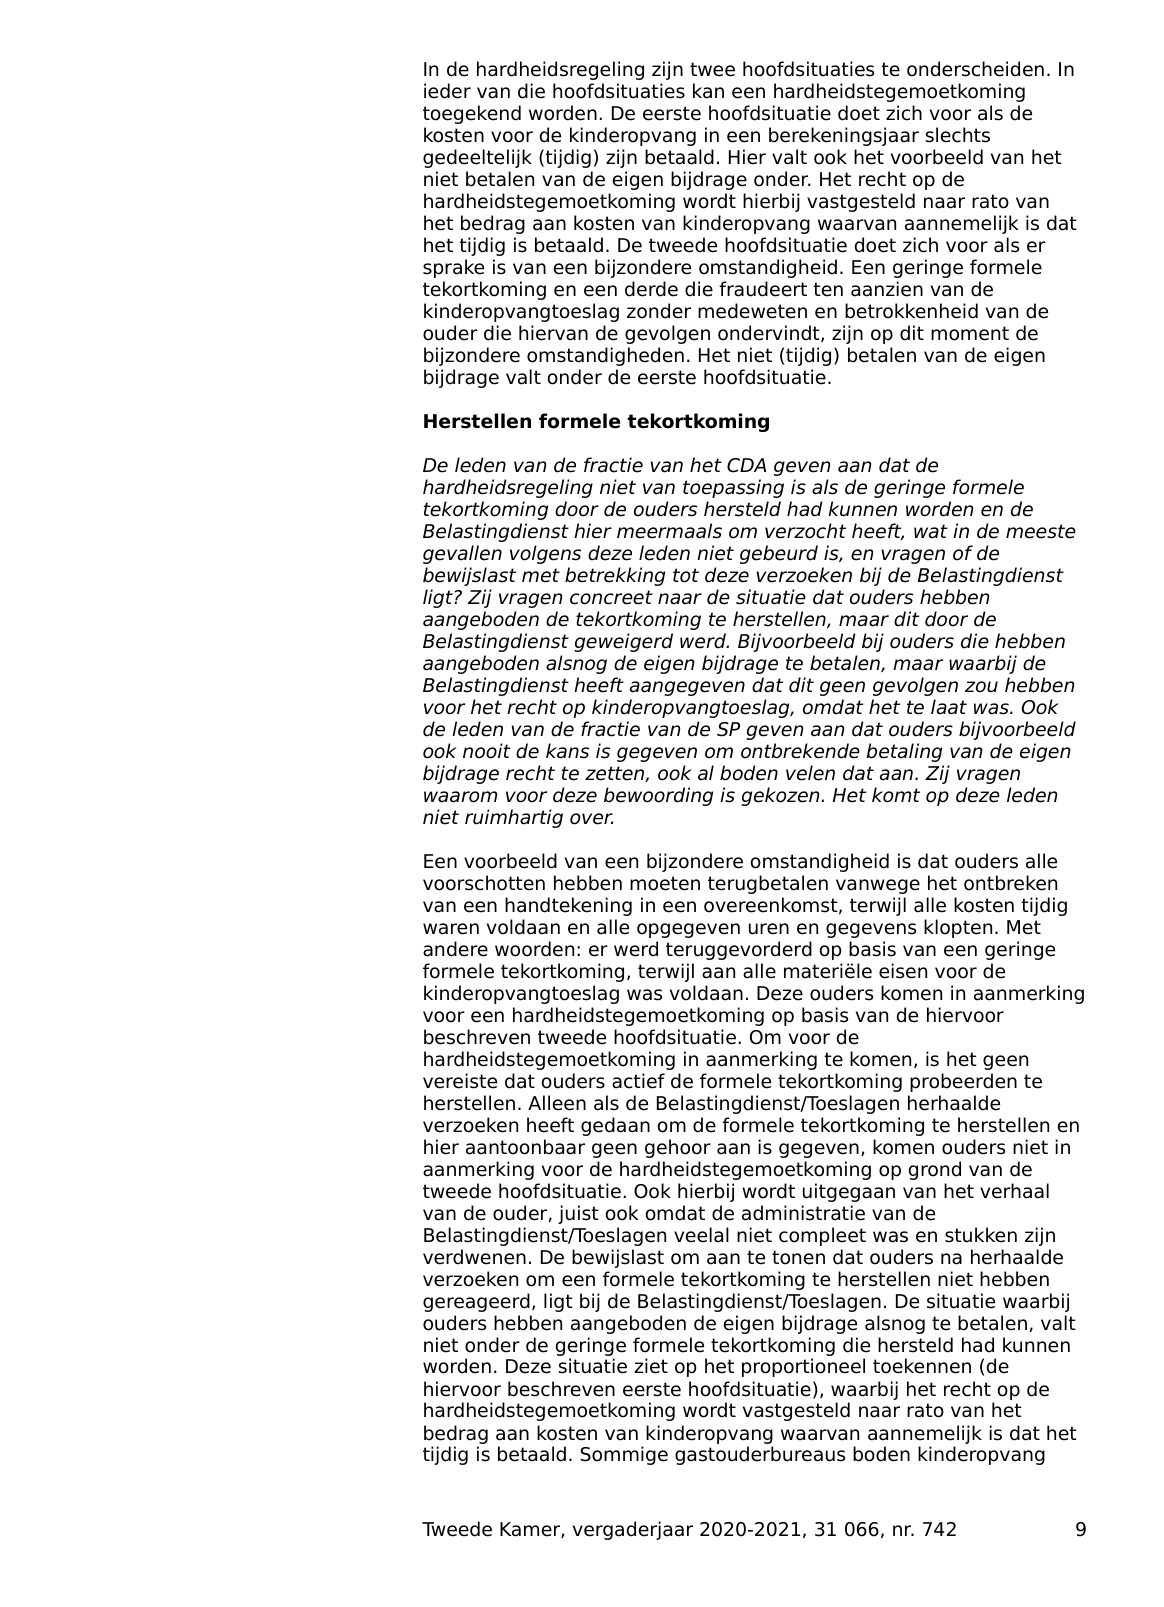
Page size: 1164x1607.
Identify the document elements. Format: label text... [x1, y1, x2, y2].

subtitle Herstellen formele tekortkoming [422, 411, 1087, 433]
text In de hardheidsregeling zijn twee hoofdsituaties te onderscheiden. In ieder van die hoofdsituaties kan een hardheidstegemoetkoming toegekend worden. De eerste hoofdsituatie doet zich voor als de kosten voor de kinderopvang in een berekeningsjaar slechts gedeeltelijk (tijdig) zijn betaald. Hier valt ook het voorbeeld van het niet betalen van de eigen bijdrage onder. Het recht op de hardheidstegemoetkoming wordt hierbij vastgesteld naar rato van het bedrag aan kosten van kinderopvang waarvan aannemelijk is dat het tijdig is betaald. De tweede hoofdsituatie doet zich voor als er sprake is van een bijzondere omstandigheid. Een geringe formele tekortkoming en een derde die fraudeert ten aanzien van de kinderopvangtoeslag zonder medeweten en betrokkenheid van de ouder die hiervan de gevolgen ondervindt, zijn op dit moment de bijzondere omstandigheden. Het niet (tijdig) betalen van de eigen bijdrage valt onder de eerste hoofdsituatie. [422, 59, 1087, 389]
text Een voorbeeld van een bijzondere omstandigheid is dat ouders alle voorschotten hebben moeten terugbetalen vanwege het ontbreken van een handtekening in een overeenkomst, terwijl alle kosten tijdig waren voldaan en alle opgegeven uren en gegevens klopten. Met andere woorden: er werd teruggevorderd op basis van een geringe formele tekortkoming, terwijl aan alle materiële eisen voor de kinderopvangtoeslag was voldaan. Deze ouders komen in aanmerking voor een hardheidstegemoetkoming op basis van de hiervoor beschreven tweede hoofdsituatie. Om voor de hardheidstegemoetkoming in aanmerking te komen, is het geen vereiste dat ouders actief de formele tekortkoming probeerden te herstellen. Alleen als de Belastingdienst/Toeslagen herhaalde verzoeken heeft gedaan om de formele tekortkoming te herstellen en hier aantoonbaar geen gehoor aan is gegeven, komen ouders niet in aanmerking voor de hardheidstegemoetkoming op grond van de tweede hoofdsituatie. Ook hierbij wordt uitgegaan van het verhaal van de ouder, juist ook omdat de administratie van de Belastingdienst/Toeslagen veelal niet compleet was en stukken zijn verdwenen. De bewijslast om aan te tonen dat ouders na herhaalde verzoeken om een formele tekortkoming te herstellen niet hebben gereageerd, ligt bij de Belastingdienst/Toeslagen. De situatie waarbij ouders hebben aangeboden de eigen bijdrage alsnog te betalen, valt niet onder de geringe formele tekortkoming die hersteld had kunnen worden. Deze situatie ziet op het proportioneel toekennen (de hiervoor beschreven eerste hoofdsituatie), waarbij het recht op de hardheidstegemoetkoming wordt vastgesteld naar rato van het bedrag aan kosten van kinderopvang waarvan aannemelijk is dat het tijdig is betaald. Sommige gastouderbureaus boden kinderopvang [422, 851, 1087, 1466]
text De leden van de fractie van het CDA geven aan dat de hardheidsregeling niet van toepassing is als de geringe formele tekortkoming door de ouders hersteld had kunnen worden en de Belastingdienst hier meermaals om verzocht heeft, wat in de meeste gevallen volgens deze leden niet gebeurd is, en vragen of de bewijslast met betrekking tot deze verzoeken bij de Belastingdienst ligt? Zij vragen concreet naar de situatie dat ouders hebben aangeboden de tekortkoming te herstellen, maar dit door de Belastingdienst geweigerd werd. Bijvoorbeeld bij ouders die hebben aangeboden alsnog de eigen bijdrage te betalen, maar waarbij de Belastingdienst heeft aangegeven dat dit geen gevolgen zou hebben voor het recht op kinderopvangtoeslag, omdat het te laat was. Ook de leden van de fractie van de SP geven aan dat ouders bijvoorbeeld ook nooit de kans is gegeven om ontbrekende betaling van de eigen bijdrage recht te zetten, ook al boden velen dat aan. Zij vragen waarom voor deze bewoording is gekozen. Het komt op deze leden niet ruimhartig over. [422, 455, 1087, 829]
